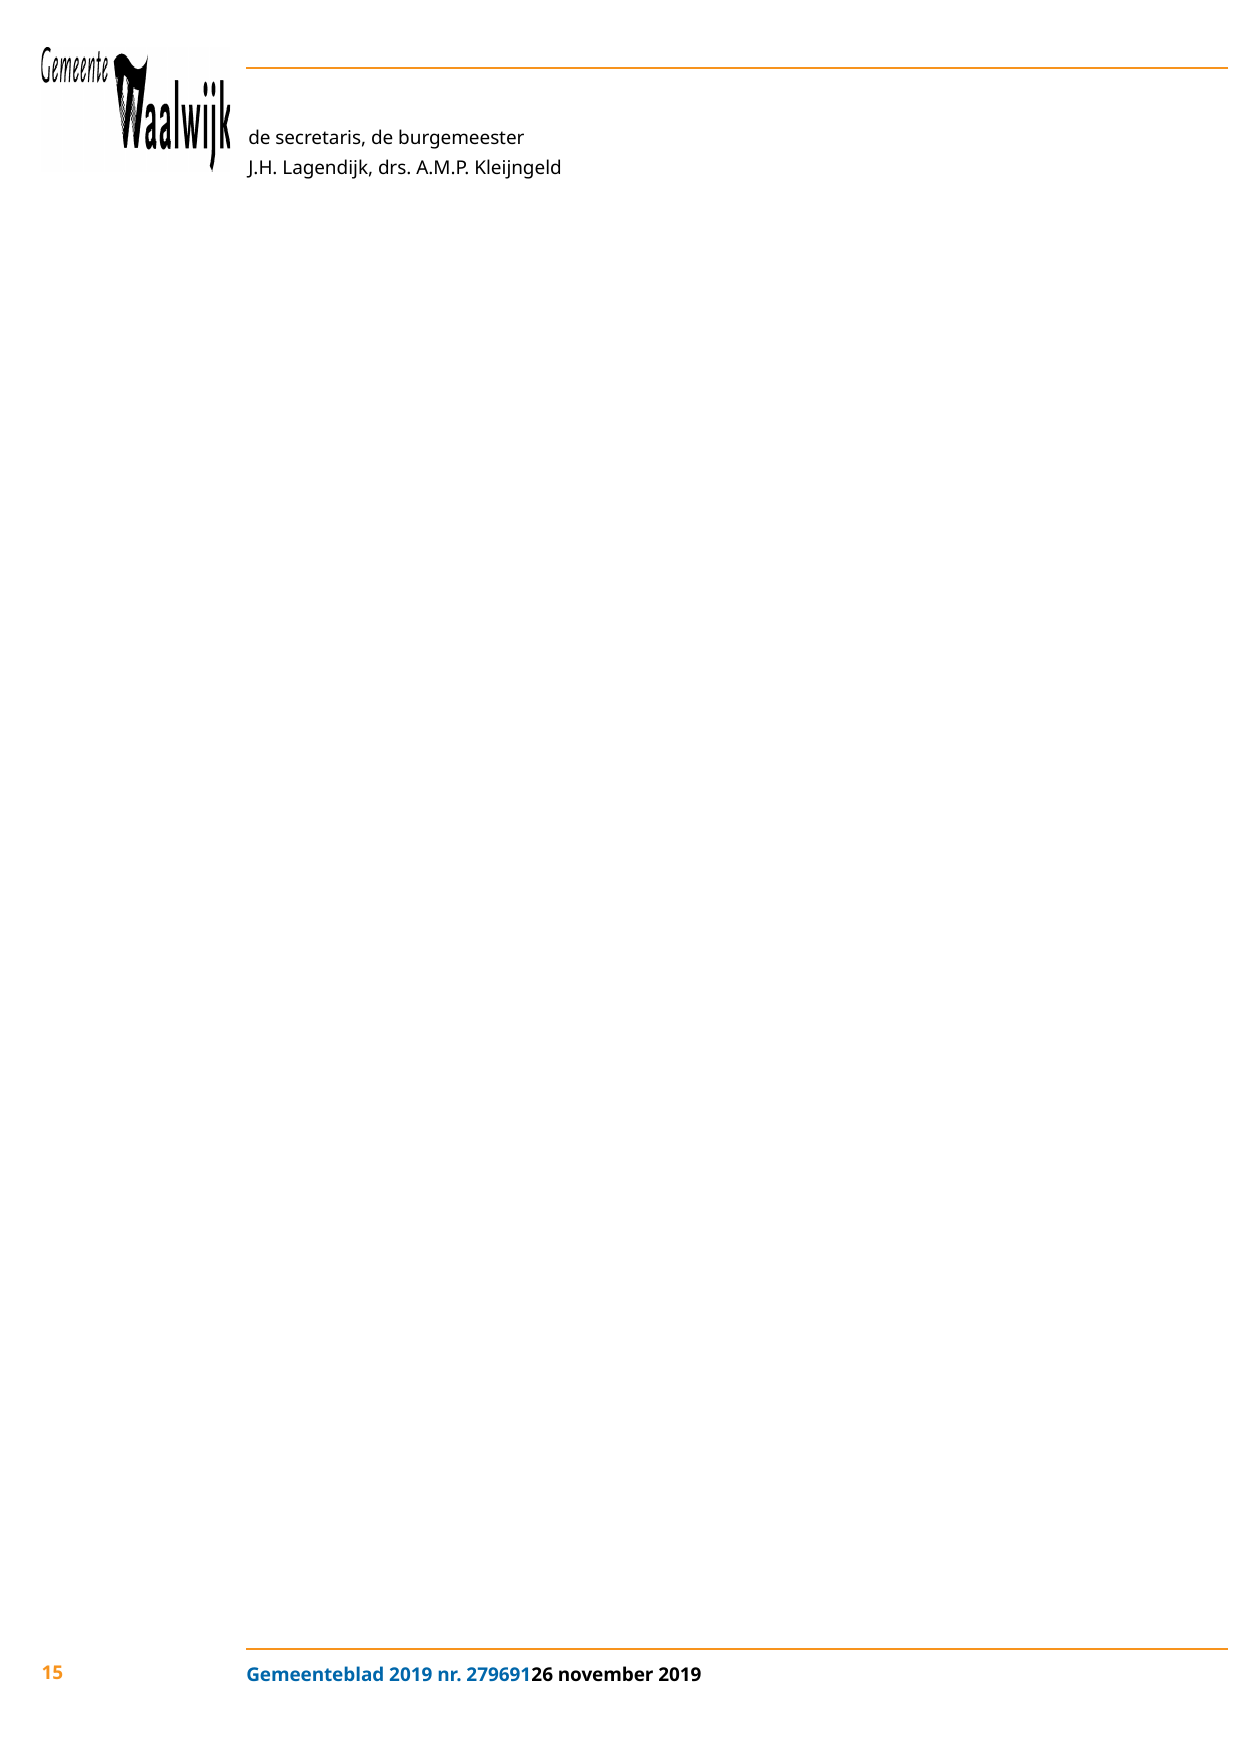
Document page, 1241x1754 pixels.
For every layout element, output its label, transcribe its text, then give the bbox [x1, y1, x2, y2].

text de secretaris, de burgemeester [248, 124, 1152, 150]
text J.H. Lagendijk, drs. A.M.P. Kleijngeld [248, 154, 1152, 180]
picture [41, 47, 231, 172]
